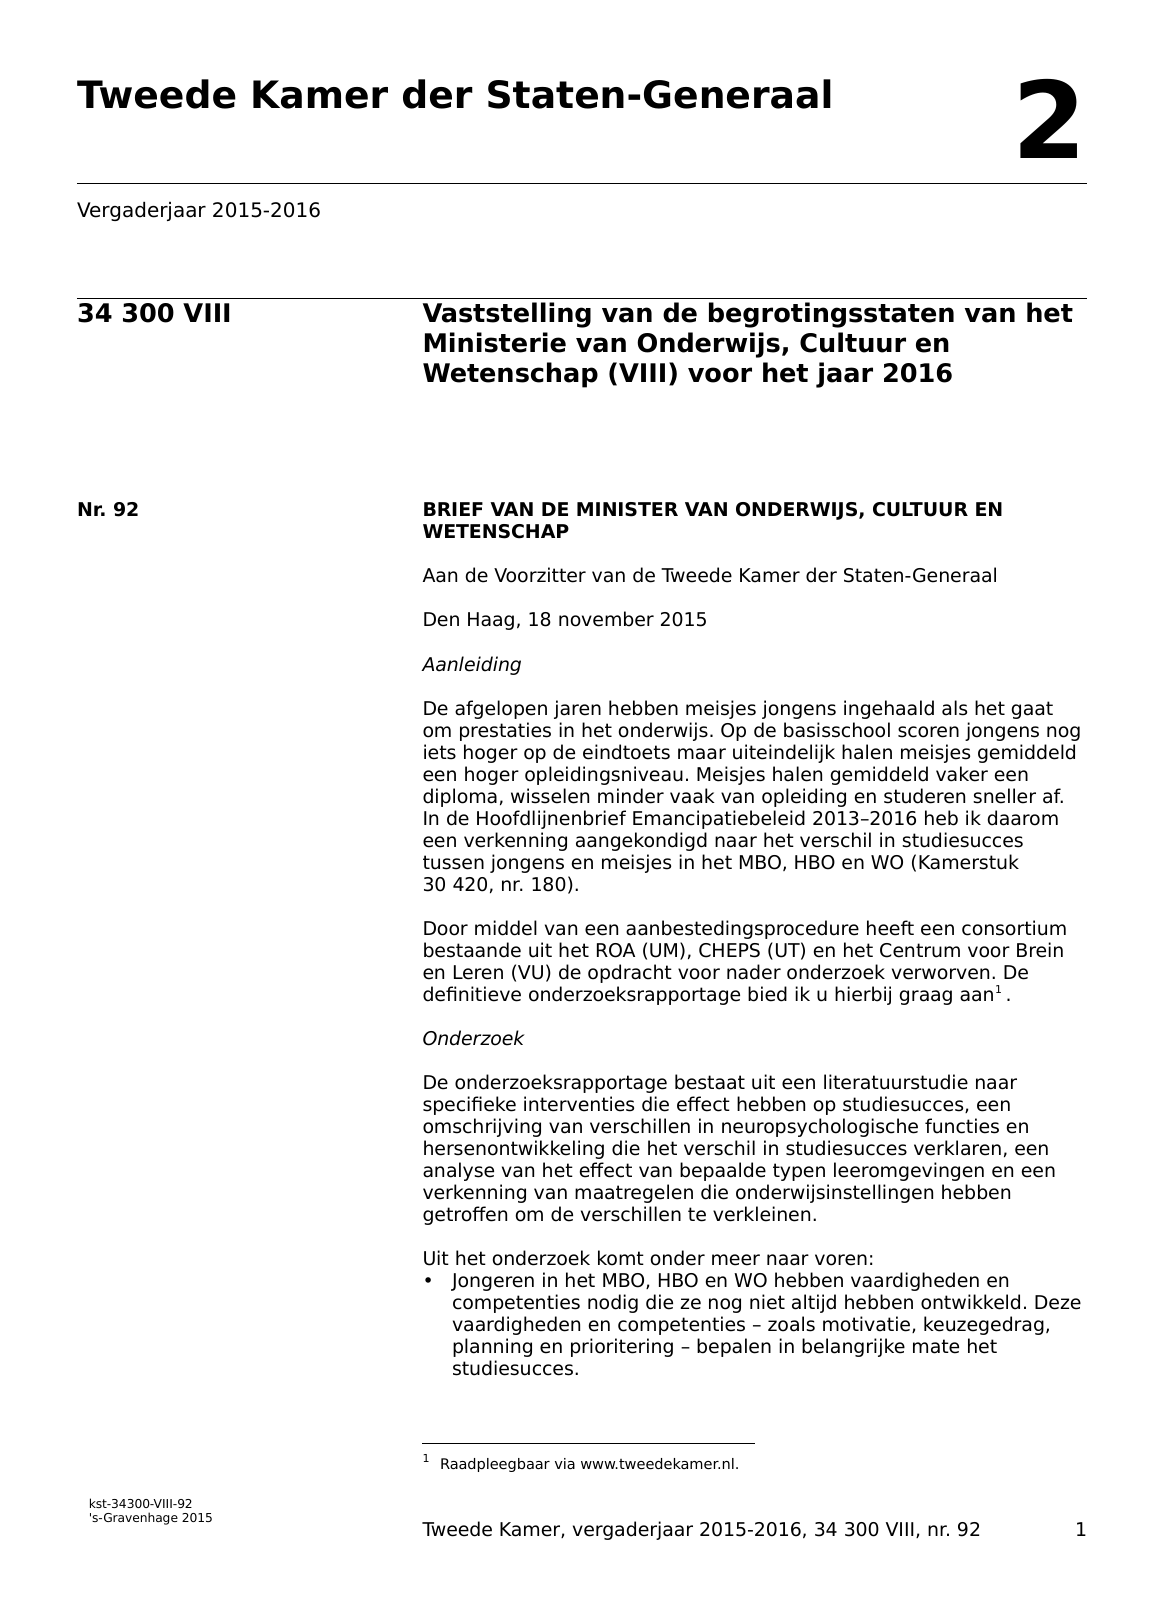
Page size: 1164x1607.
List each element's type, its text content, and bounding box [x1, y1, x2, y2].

subtitle 34 300 VIII Vaststelling van de begrotingsstaten van het Ministerie van Onderwijs, Cultuur en Wetenschap (VIII) voor het jaar 2016 [77, 299, 1087, 388]
text De onderzoeksrapportage bestaat uit een literatuurstudie naar specifieke interventies die effect hebben op studiesucces, een omschrijving van verschillen in neuropsychologische functies en hersenontwikkeling die het verschil in studiesucces verklaren, een analyse van het effect van bepaalde typen leeromgevingen en een verkenning van maatregelen die onderwijsinstellingen hebben getroffen om de verschillen te verkleinen. [422, 1072, 1087, 1226]
text • Jongeren in het MBO, HBO en WO hebben vaardigheden en competenties nodig die ze nog niet altijd hebben ontwikkeld. Deze vaardigheden en competenties – zoals motivatie, keuzegedrag, planning en prioritering – bepalen in belangrijke mate het studiesucces. [422, 1270, 1087, 1380]
text Door middel van een aanbestedingsprocedure heeft een consortium bestaande uit het ROA (UM), CHEPS (UT) en het Centrum voor Brein en Leren (VU) de opdracht voor nader onderzoek verworven. De definitieve onderzoeksrapportage bied ik u hierbij graag aan. [422, 918, 1087, 1006]
table_header Tweede Kamer der Staten-Generaal [77, 59, 886, 183]
subtitle Onderzoek [422, 1028, 1087, 1050]
subtitle Aanleiding [422, 653, 1087, 676]
text Uit het onderzoek komt onder meer naar voren: [422, 1248, 1087, 1270]
text Den Haag, 18 november 2015 [422, 609, 1087, 631]
table_header 2 [886, 59, 1087, 183]
text Aan de Voorzitter van de Tweede Kamer der Staten-Generaal [422, 565, 1087, 587]
subtitle Nr. 92 BRIEF VAN DE MINISTER VAN ONDERWIJS, CULTUUR EN WETENSCHAP [77, 499, 1087, 543]
text kst-34300-VIII-92 [88, 1497, 323, 1511]
text Raadpleegbaar via www.tweedekamer.nl. [422, 1452, 1087, 1474]
text De afgelopen jaren hebben meisjes jongens ingehaald als het gaat om prestaties in het onderwijs. Op de basisschool scoren jongens nog iets hoger op de eindtoets maar uiteindelijk halen meisjes gemiddeld een hoger opleidingsniveau. Meisjes halen gemiddeld vaker een diploma, wisselen minder vaak van opleiding en studeren sneller af. In de Hoofdlijnenbrief Emancipatiebeleid 2013–2016 heb ik daarom een verkenning aangekondigd naar het verschil in studiesucces tussen jongens en meisjes in het MBO, HBO en WO (Kamerstuk 30 420, nr. 180). [422, 698, 1087, 896]
text 's-Gravenhage 2015 [88, 1511, 323, 1525]
table_cell Vergaderjaar 2015-2016 [77, 184, 1087, 298]
